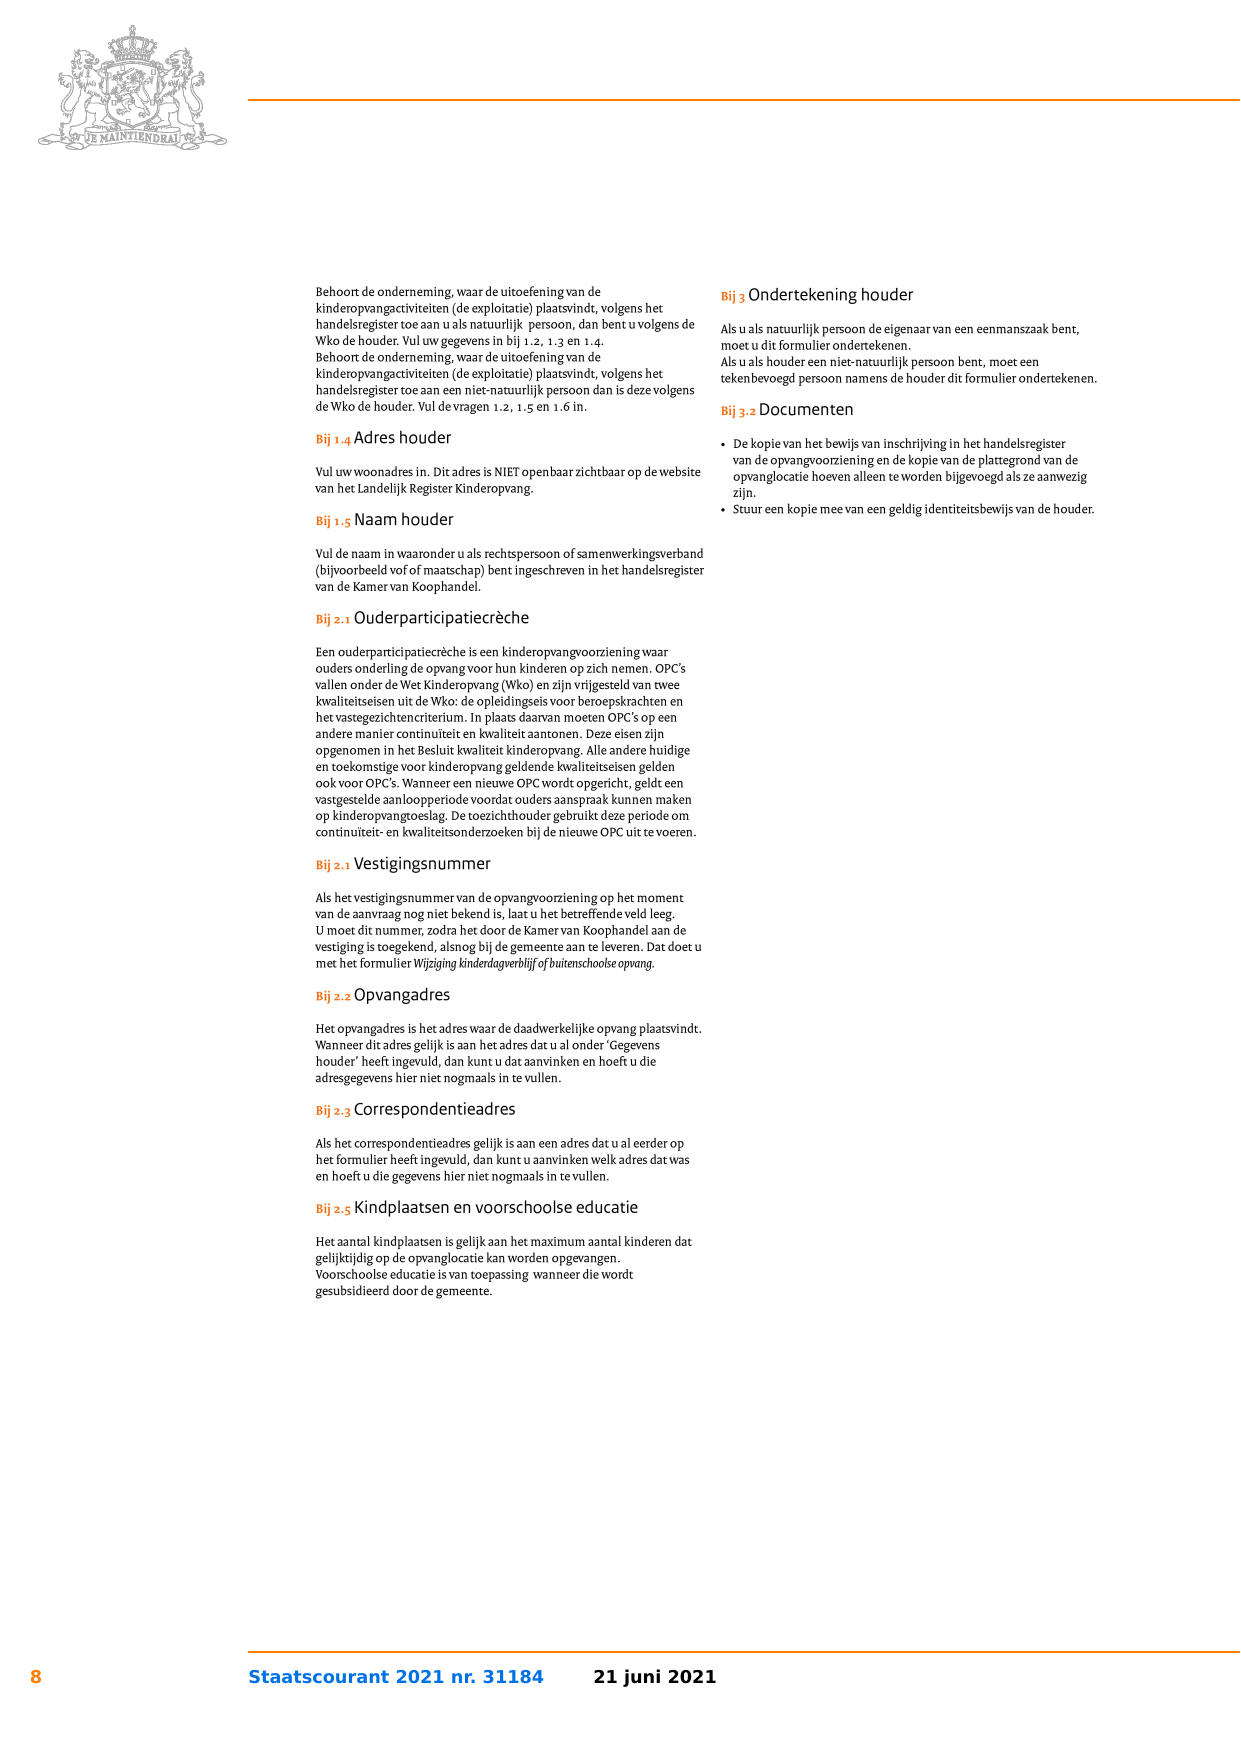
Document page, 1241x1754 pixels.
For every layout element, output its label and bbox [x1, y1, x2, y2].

picture [38, 25, 227, 150]
picture [248, 151, 1134, 1404]
